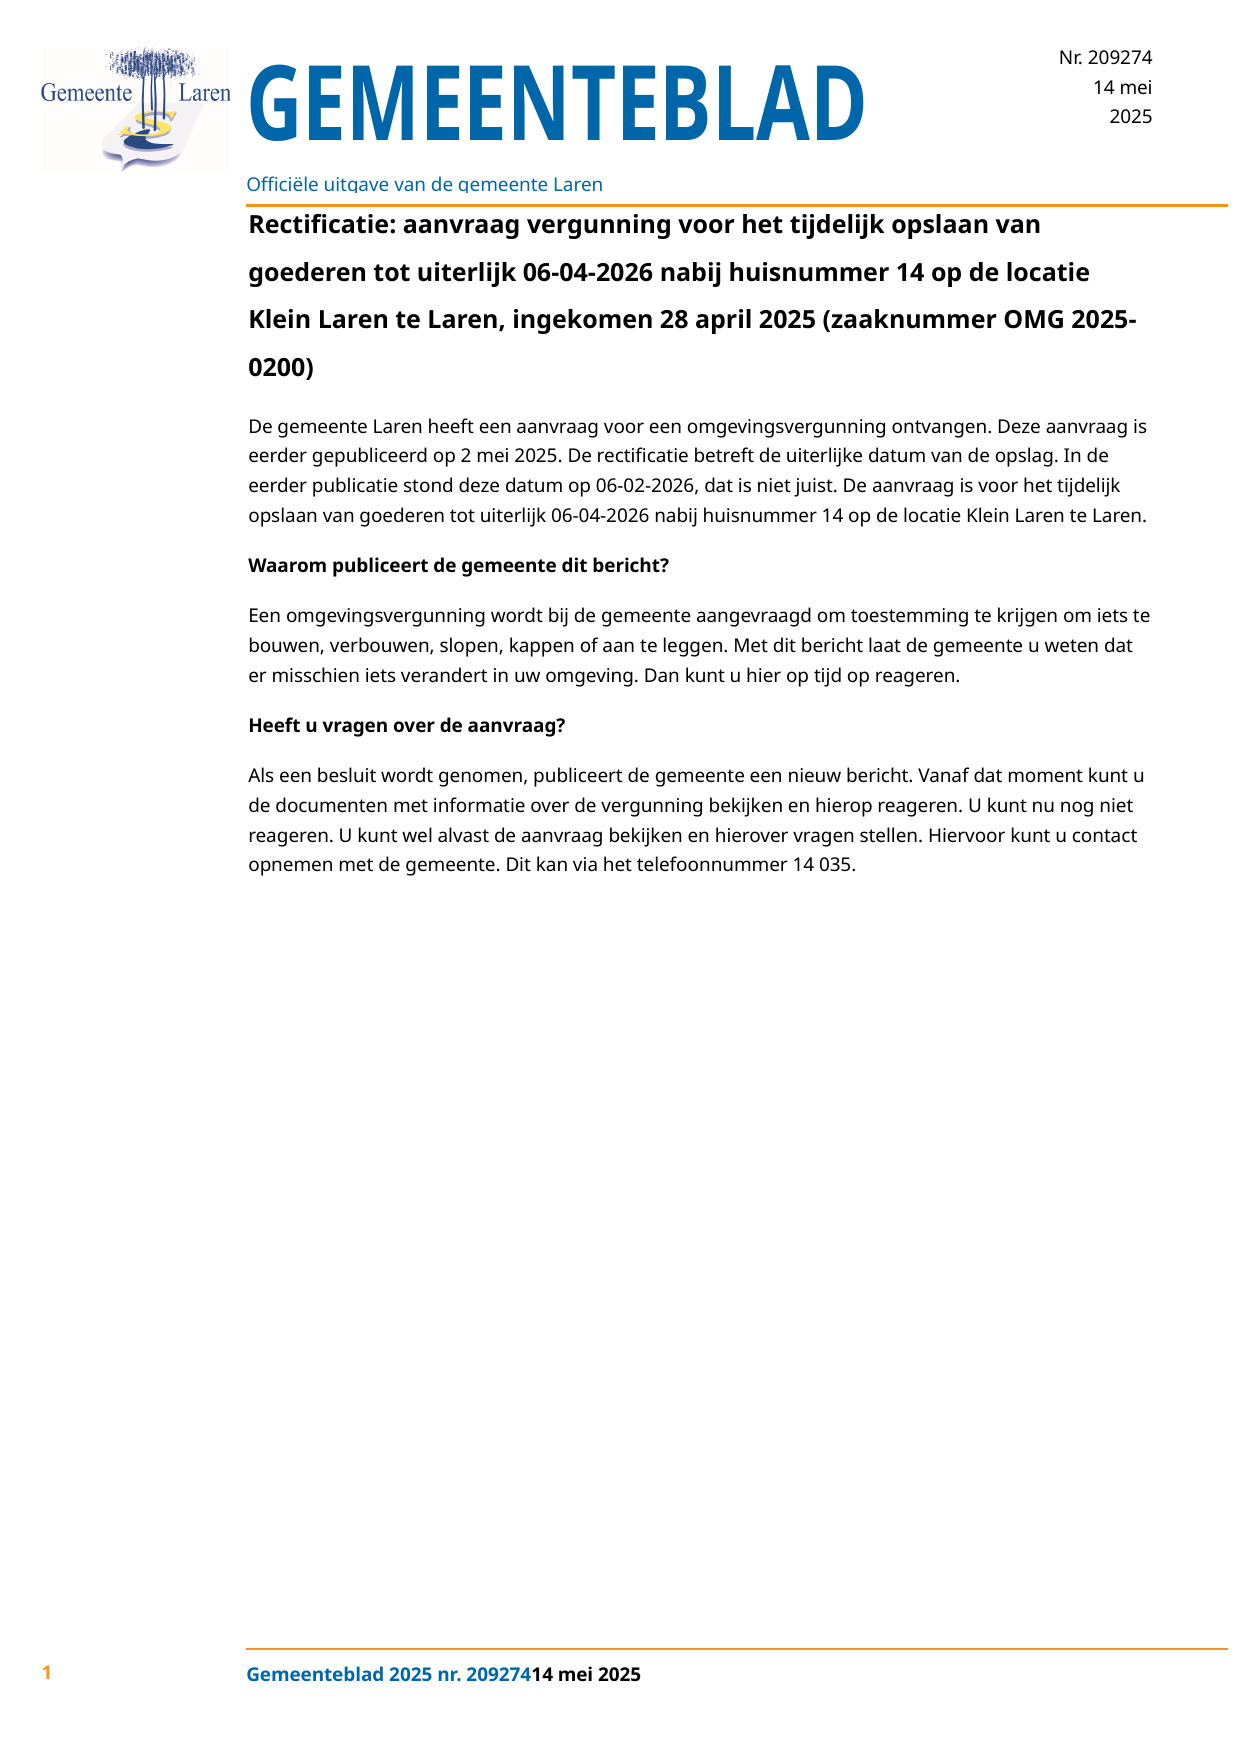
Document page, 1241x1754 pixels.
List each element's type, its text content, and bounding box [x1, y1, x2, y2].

text Rectificatie: aanvraag vergunning voor het tijdelijk opslaan van goederen tot uiterlijk 06-04-2026 nabij huisnummer 14 op de locatie Klein Laren te Laren, ingekomen 28 april 2025 (zaaknummer OMG 2025-0200) [248, 207, 1152, 384]
picture [41, 47, 231, 172]
text Heeft u vragen over de aanvraag? [248, 712, 1152, 738]
text Waarom publiceert de gemeente dit bericht? [248, 552, 1152, 578]
text De gemeente Laren heeft een aanvraag voor een omgevingsvergunning ontvangen. Deze aanvraag is eerder gepubliceerd op 2 mei 2025. De rectificatie betreft de uiterlijke datum van de opslag. In de eerder publicatie stond deze datum op 06-02-2026, dat is niet juist. De aanvraag is voor het tijdelijk opslaan van goederen tot uiterlijk 06-04-2026 nabij huisnummer 14 op de locatie Klein Laren te Laren. [248, 413, 1152, 528]
text Een omgevingsvergunning wordt bij de gemeente aangevraagd om toestemming te krijgen om iets te bouwen, verbouwen, slopen, kappen of aan te leggen. Met dit bericht laat de gemeente u weten dat er misschien iets verandert in uw omgeving. Dan kunt u hier op tijd op reageren. [248, 603, 1152, 688]
text Als een besluit wordt genomen, publiceert de gemeente een nieuw bericht. Vanaf dat moment kunt u de documenten met informatie over de vergunning bekijken en hierop reageren. U kunt nu nog niet reageren. U kunt wel alvast de aanvraag bekijken en hierover vragen stellen. Hiervoor kunt u contact opnemen met de gemeente. Dit kan via het telefoonnummer 14 035. [248, 763, 1152, 877]
